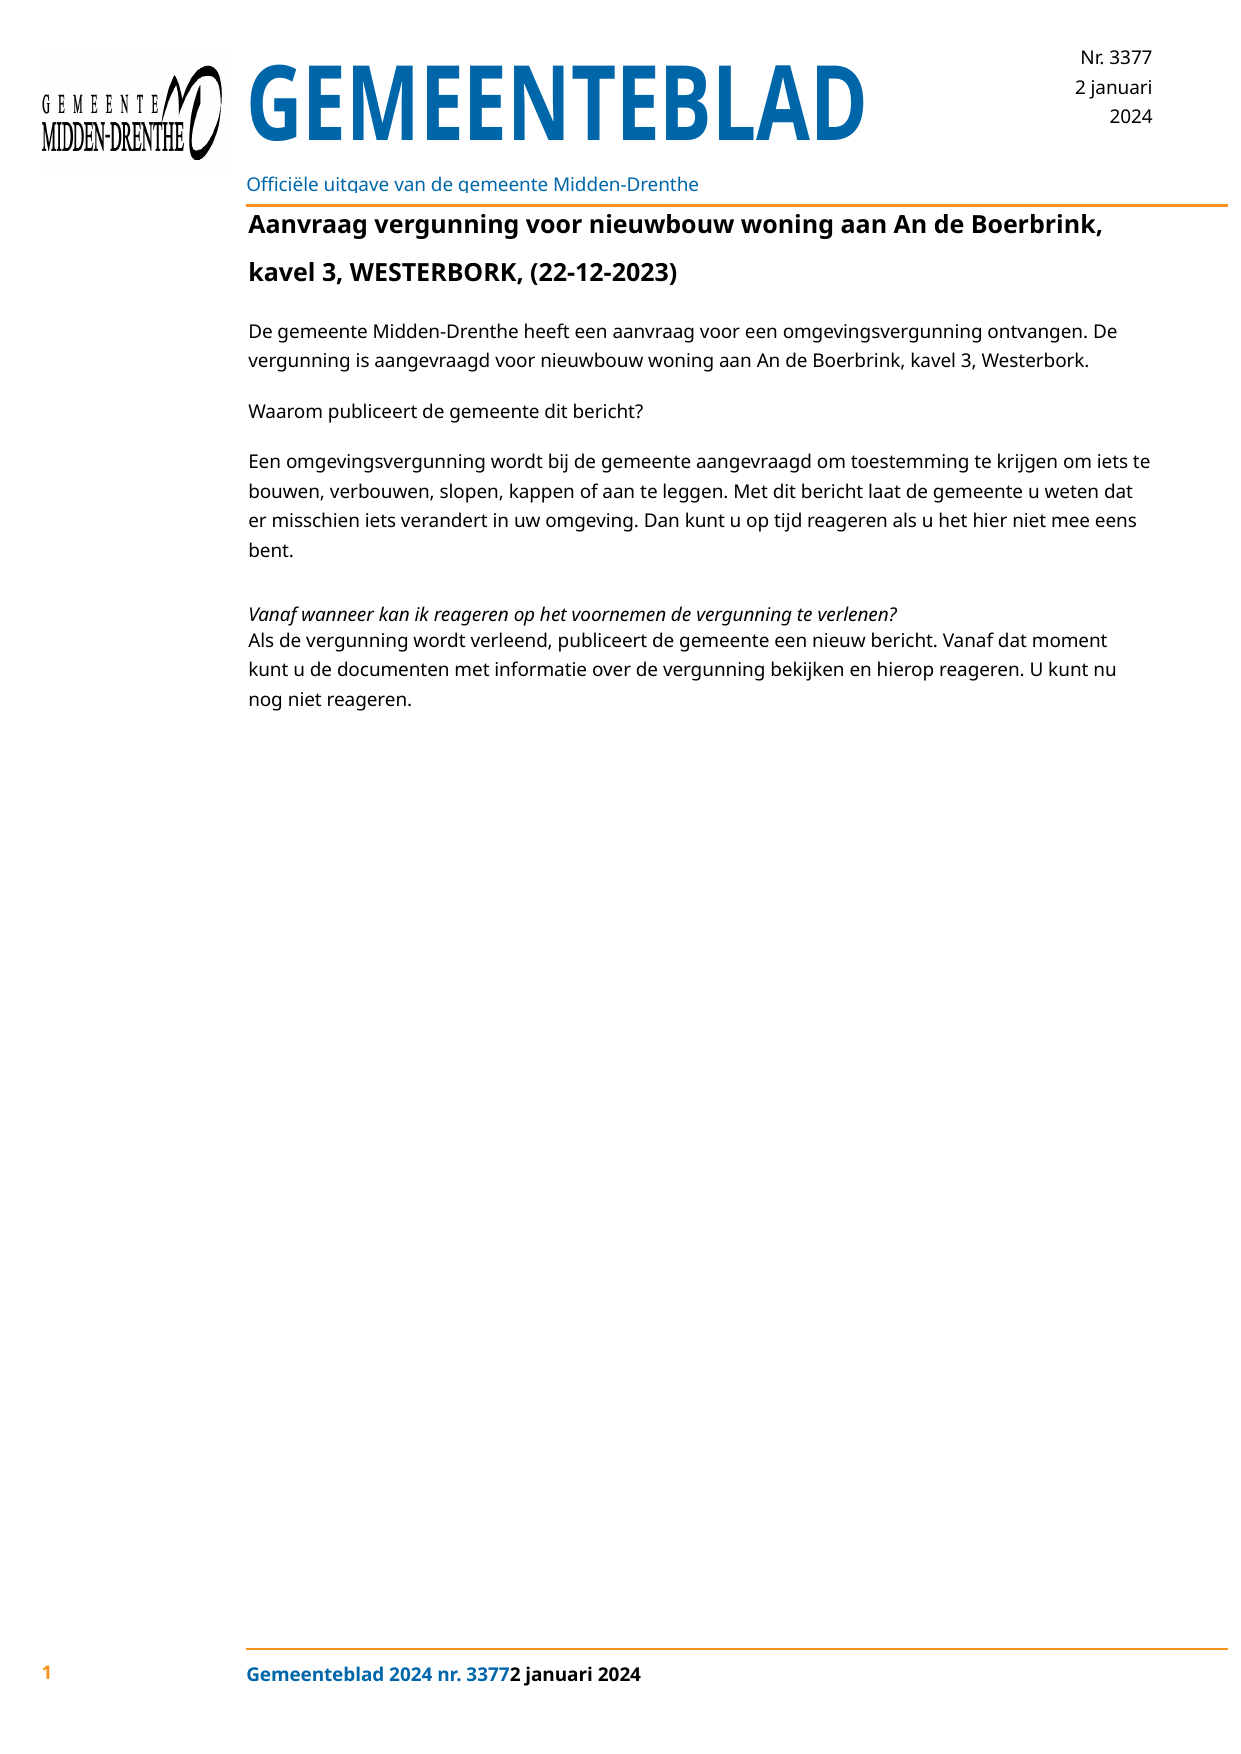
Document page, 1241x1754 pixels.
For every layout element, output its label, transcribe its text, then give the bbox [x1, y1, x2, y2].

picture [41, 47, 231, 172]
text Als de vergunning wordt verleend, publiceert de gemeente een nieuw bericht. Vanaf dat moment kunt u de documenten met informatie over de vergunning bekijken en hierop reageren. U kunt nu nog niet reageren. [248, 627, 1152, 712]
text Aanvraag vergunning voor nieuwbouw woning aan An de Boerbrink, kavel 3, WESTERBORK, (22-12-2023) [248, 207, 1152, 288]
text Een omgevingsvergunning wordt bij de gemeente aangevraagd om toestemming te krijgen om iets te bouwen, verbouwen, slopen, kappen of aan te leggen. Met dit bericht laat de gemeente u weten dat er misschien iets verandert in uw omgeving. Dan kunt u op tijd reageren als u het hier niet mee eens bent. [248, 448, 1152, 563]
text Waarom publiceert de gemeente dit bericht? [248, 398, 1152, 424]
text Vanaf wanneer kan ik reageren op het voornemen de vergunning te verlenen? [248, 601, 1152, 627]
text De gemeente Midden-Drenthe heeft een aanvraag voor een omgevingsvergunning ontvangen. De vergunning is aangevraagd voor nieuwbouw woning aan An de Boerbrink, kavel 3, Westerbork. [248, 318, 1152, 373]
